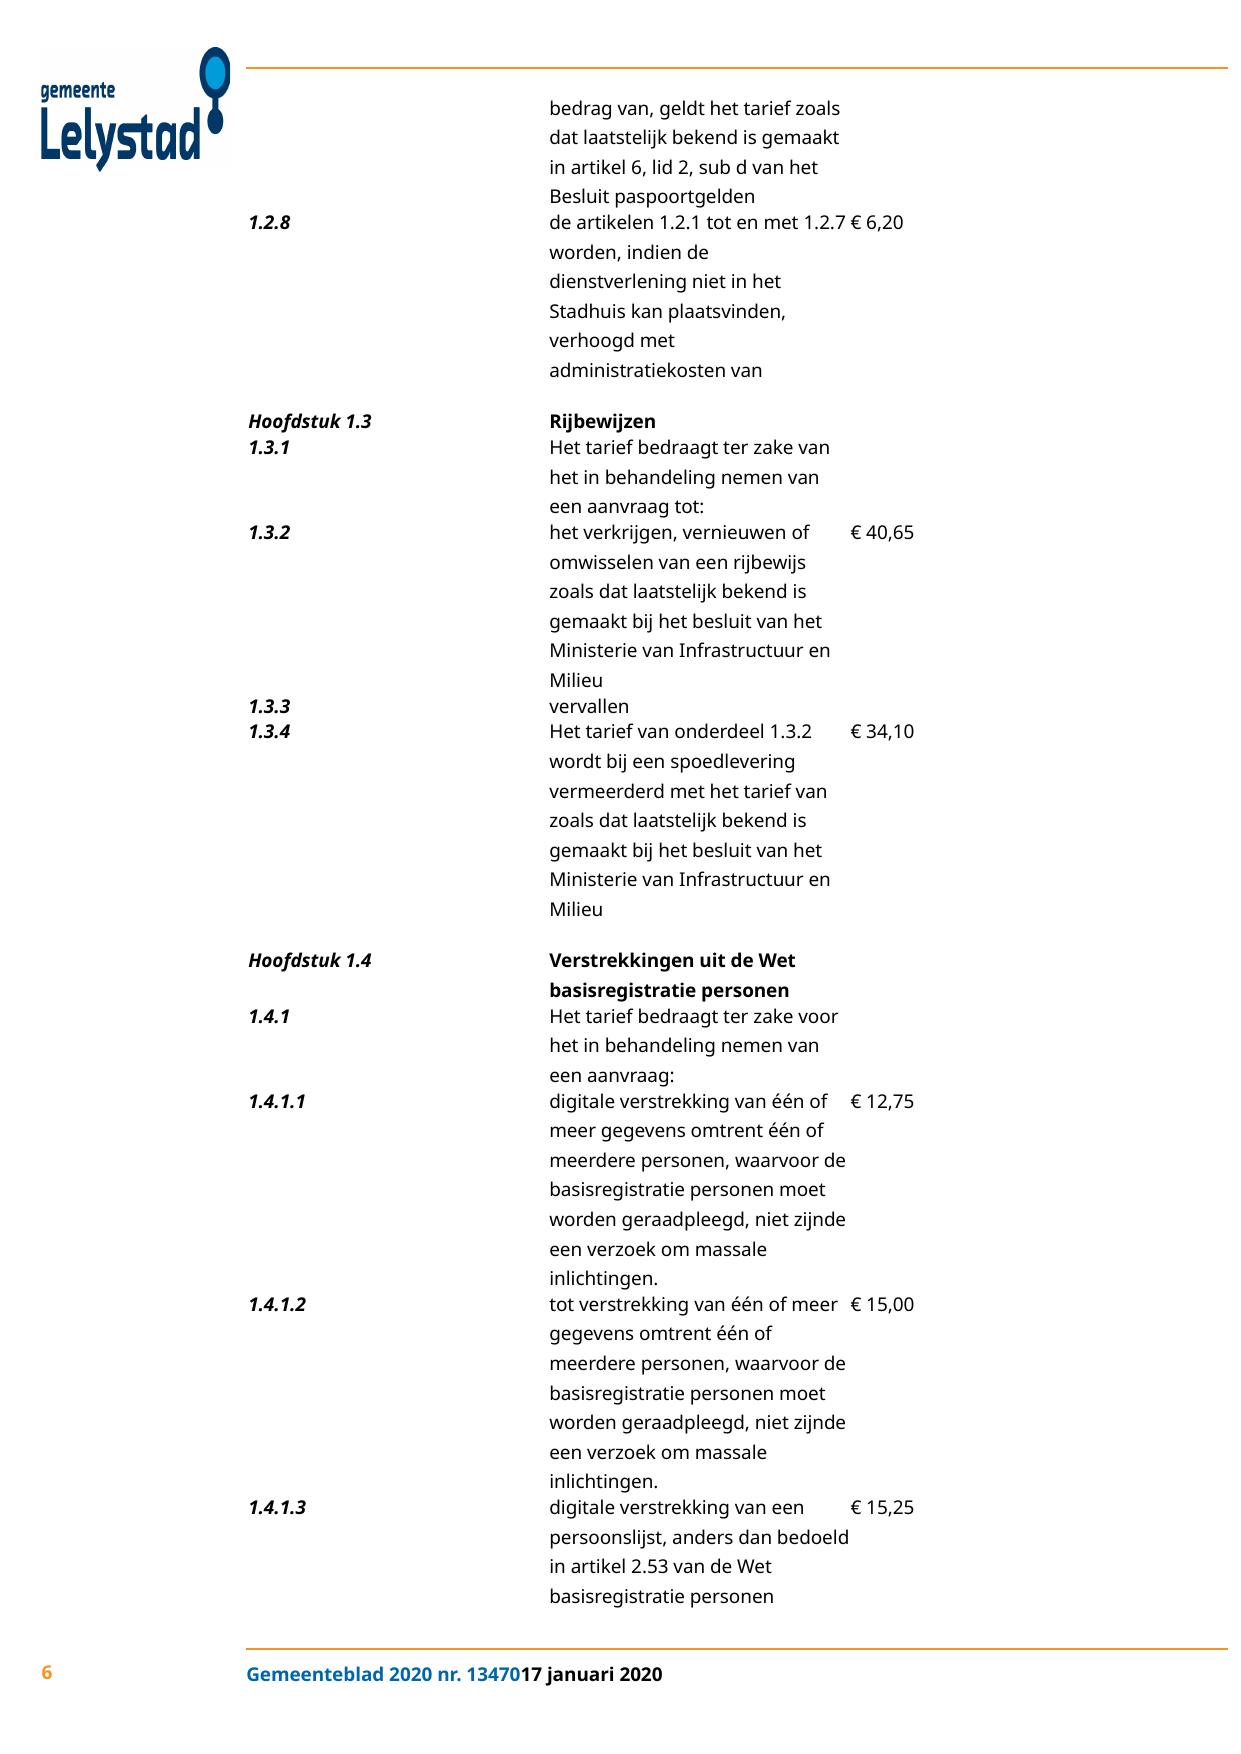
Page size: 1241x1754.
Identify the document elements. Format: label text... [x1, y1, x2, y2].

table_cell Rijbewijzen [549, 409, 850, 434]
table_cell [248, 922, 549, 948]
table_cell [850, 409, 1152, 434]
table_cell 1.3.3 [248, 693, 549, 719]
table_cell [850, 922, 1152, 948]
table_cell [850, 1003, 1152, 1088]
table_cell [248, 383, 549, 409]
table_cell 1.3.4 [248, 719, 549, 922]
table_cell 1.2.8 [248, 209, 549, 383]
table_cell 1.3.2 [248, 519, 549, 693]
table_cell [549, 922, 850, 948]
table_cell het verkrijgen, vernieuwen of omwisselen van een rijbewijs zoals dat laatstelijk bekend is gemaakt bij het besluit van het Ministerie van Infrastructuur en Milieu [549, 519, 850, 693]
table_cell € 6,20 [850, 209, 1152, 383]
table_cell [549, 383, 850, 409]
table_cell € 34,10 [850, 719, 1152, 922]
table_cell [850, 383, 1152, 409]
table_cell digitale verstrekking van een persoonslijst, anders dan bedoeld in artikel 2.53 van de Wet basisregistratie personen [549, 1494, 850, 1609]
table_cell 1.4.1.2 [248, 1291, 549, 1494]
table_cell Het tarief bedraagt ter zake voor het in behandeling nemen van een aanvraag: [549, 1003, 850, 1088]
table_cell Hoofdstuk 1.3 [248, 409, 549, 434]
table_cell Het tarief bedraagt ter zake van het in behandeling nemen van een aanvraag tot: [549, 434, 850, 519]
table_cell € 15,25 [850, 1494, 1152, 1609]
picture [41, 47, 231, 172]
table_cell € 40,65 [850, 519, 1152, 693]
table_cell Hoofdstuk 1.4 [248, 948, 549, 1003]
table_cell Het tarief van onderdeel 1.3.2 wordt bij een spoedlevering vermeerderd met het tarief van zoals dat laatstelijk bekend is gemaakt bij het besluit van het Ministerie van Infrastructuur en Milieu [549, 719, 850, 922]
table_cell 1.3.1 [248, 434, 549, 519]
table_cell 1.4.1.1 [248, 1088, 549, 1291]
table_cell bedrag van, geldt het tarief zoals dat laatstelijk bekend is gemaakt in artikel 6, lid 2, sub d van het Besluit paspoortgelden [549, 95, 850, 209]
table_cell 1.4.1.3 [248, 1494, 549, 1609]
table_cell digitale verstrekking van één of meer gegevens omtrent één of meerdere personen, waarvoor de basisregistratie personen moet worden geraadpleegd, niet zijnde een verzoek om massale inlichtingen. [549, 1088, 850, 1291]
table_cell [850, 95, 1152, 209]
table_cell [850, 693, 1152, 719]
table_cell € 12,75 [850, 1088, 1152, 1291]
table_cell de artikelen 1.2.1 tot en met 1.2.7 worden, indien de dienstverlening niet in het Stadhuis kan plaatsvinden, verhoogd met administratiekosten van [549, 209, 850, 383]
table_cell [850, 434, 1152, 519]
table_cell [248, 95, 549, 209]
table_cell vervallen [549, 693, 850, 719]
table_cell 1.4.1 [248, 1003, 549, 1088]
table_cell € 15,00 [850, 1291, 1152, 1494]
table_cell [850, 948, 1152, 1003]
table_cell Verstrekkingen uit de Wet basisregistratie personen [549, 948, 850, 1003]
table_cell tot verstrekking van één of meer gegevens omtrent één of meerdere personen, waarvoor de basisregistratie personen moet worden geraadpleegd, niet zijnde een verzoek om massale inlichtingen. [549, 1291, 850, 1494]
